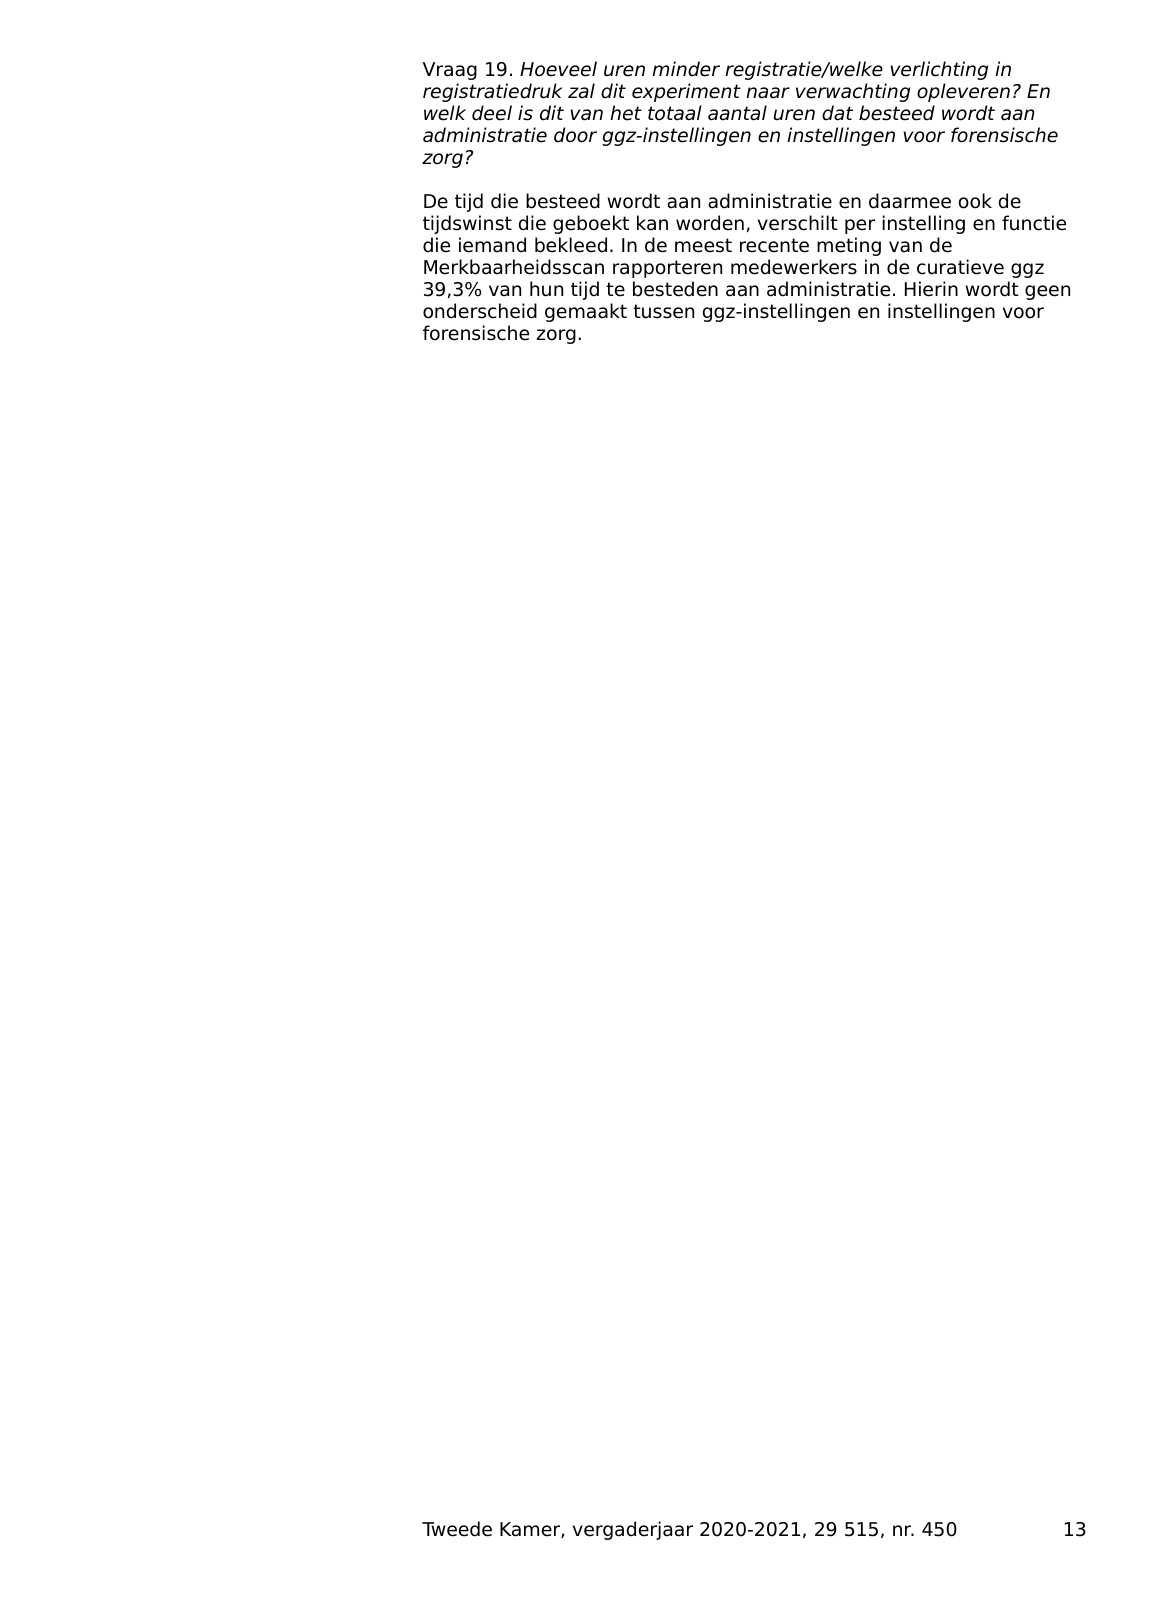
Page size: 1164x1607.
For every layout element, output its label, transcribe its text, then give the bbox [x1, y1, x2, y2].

text Vraag 19. Hoeveel uren minder registratie/welke verlichting in registratiedruk zal dit experiment naar verwachting opleveren? En welk deel is dit van het totaal aantal uren dat besteed wordt aan administratie door ggz-instellingen en instellingen voor forensische zorg? [422, 59, 1087, 169]
text De tijd die besteed wordt aan administratie en daarmee ook de tijdswinst die geboekt kan worden, verschilt per instelling en functie die iemand bekleed. In de meest recente meting van de Merkbaarheidsscan rapporteren medewerkers in de curatieve ggz 39,3% van hun tijd te besteden aan administratie. Hierin wordt geen onderscheid gemaakt tussen ggz-instellingen en instellingen voor forensische zorg. [422, 191, 1087, 345]
